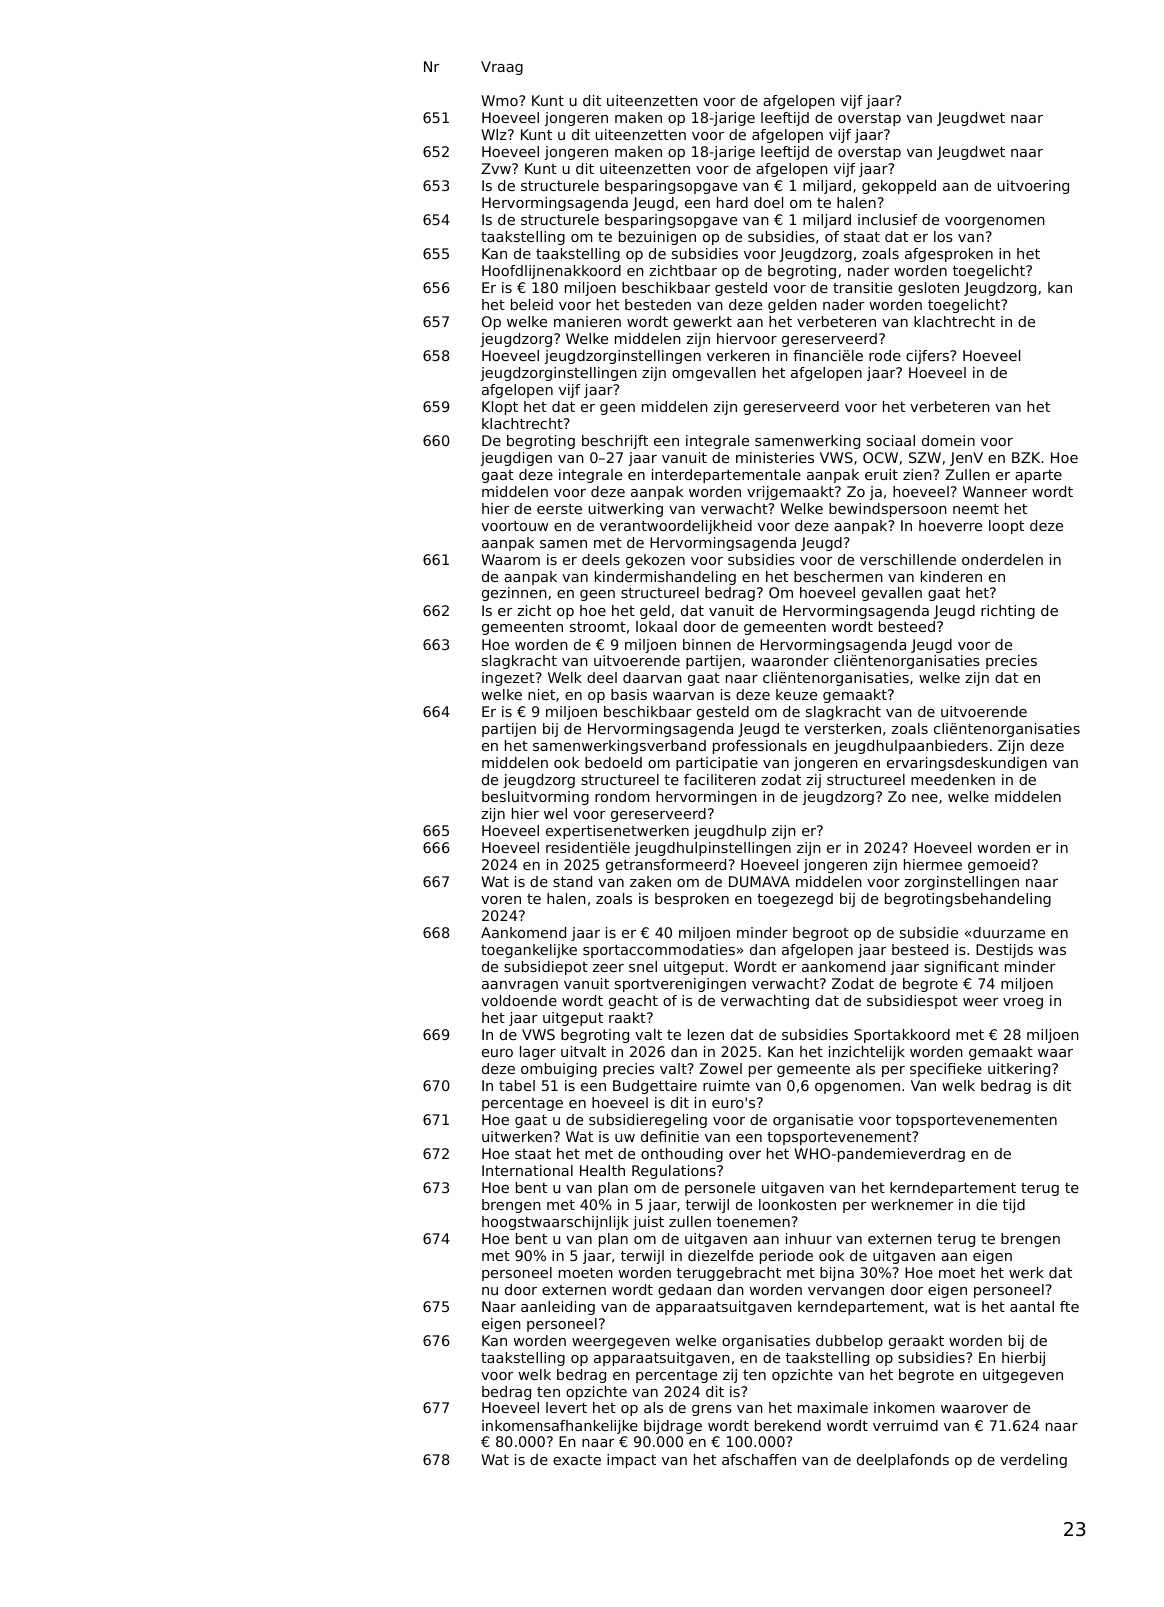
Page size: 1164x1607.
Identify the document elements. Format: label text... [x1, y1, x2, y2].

table_cell 660 [422, 433, 475, 551]
table_cell 668 [422, 925, 475, 1027]
table_cell 666 [422, 840, 475, 874]
table_cell Hoe staat het met de onthouding over het WHO-pandemieverdrag en de International Health Regulations? [475, 1146, 1087, 1180]
table_cell Wat is de exacte impact van het afschaffen van de deelplafonds op de verdeling [475, 1451, 1087, 1468]
table_cell 662 [422, 603, 475, 636]
table_cell [422, 93, 475, 110]
table_cell Hoeveel jongeren maken op 18-jarige leeftijd de overstap van Jeugdwet naar Zvw? Kunt u dit uiteenzetten voor de afgelopen vijf jaar? [475, 144, 1087, 178]
table_cell Hoeveel jeugdzorginstellingen verkeren in financiële rode cijfers? Hoeveel jeugdzorginstellingen zijn omgevallen het afgelopen jaar? Hoeveel in de afgelopen vijf jaar? [475, 348, 1087, 399]
table_header Nr [422, 59, 475, 76]
table_cell 651 [422, 110, 475, 144]
table_cell Er is € 180 miljoen beschikbaar gesteld voor de transitie gesloten Jeugdzorg, kan het beleid voor het besteden van deze gelden nader worden toegelicht? [475, 280, 1087, 314]
table_cell [422, 76, 475, 93]
table_cell Naar aanleiding van de apparaatsuitgaven kerndepartement, wat is het aantal fte eigen personeel? [475, 1299, 1087, 1332]
table_cell Klopt het dat er geen middelen zijn gereserveerd voor het verbeteren van het klachtrecht? [475, 399, 1087, 433]
table_cell Kan de taakstelling op de subsidies voor Jeugdzorg, zoals afgesproken in het Hoofdlijnenakkoord en zichtbaar op de begroting, nader worden toegelicht? [475, 246, 1087, 280]
table_cell Op welke manieren wordt gewerkt aan het verbeteren van klachtrecht in de jeugdzorg? Welke middelen zijn hiervoor gereserveerd? [475, 314, 1087, 348]
table_cell 654 [422, 212, 475, 246]
table_cell Hoe worden de € 9 miljoen binnen de Hervormingsagenda Jeugd voor de slagkracht van uitvoerende partijen, waaronder cliëntenorganisaties precies ingezet? Welk deel daarvan gaat naar cliëntenorganisaties, welke zijn dat en welke niet, en op basis waarvan is deze keuze gemaakt? [475, 636, 1087, 704]
table_cell Aankomend jaar is er € 40 miljoen minder begroot op de subsidie «duurzame en toegankelijke sportaccommodaties» dan afgelopen jaar besteed is. Destijds was de subsidiepot zeer snel uitgeput. Wordt er aankomend jaar significant minder aanvragen vanuit sportverenigingen verwacht? Zodat de begrote € 74 miljoen voldoende wordt geacht of is de verwachting dat de subsidiespot weer vroeg in het jaar uitgeput raakt? [475, 925, 1087, 1027]
table_cell In de VWS begroting valt te lezen dat de subsidies Sportakkoord met € 28 miljoen euro lager uitvalt in 2026 dan in 2025. Kan het inzichtelijk worden gemaakt waar deze ombuiging precies valt? Zowel per gemeente als per specifieke uitkering? [475, 1027, 1087, 1078]
table_cell Wmo? Kunt u dit uiteenzetten voor de afgelopen vijf jaar? [475, 93, 1087, 110]
table_cell Is de structurele besparingsopgave van € 1 miljard, gekoppeld aan de uitvoering Hervormingsagenda Jeugd, een hard doel om te halen? [475, 178, 1087, 212]
table_cell Hoe bent u van plan om de personele uitgaven van het kerndepartement terug te brengen met 40% in 5 jaar, terwijl de loonkosten per werknemer in die tijd hoogstwaarschijnlijk juist zullen toenemen? [475, 1180, 1087, 1231]
table_cell Wat is de stand van zaken om de DUMAVA middelen voor zorginstellingen naar voren te halen, zoals is besproken en toegezegd bij de begrotingsbehandeling 2024? [475, 874, 1087, 925]
table_cell 663 [422, 636, 475, 704]
table_cell Kan worden weergegeven welke organisaties dubbelop geraakt worden bij de taakstelling op apparaatsuitgaven, en de taakstelling op subsidies? En hierbij voor welk bedrag en percentage zij ten opzichte van het begrote en uitgegeven bedrag ten opzichte van 2024 dit is? [475, 1333, 1087, 1400]
table_cell Hoeveel jongeren maken op 18-jarige leeftijd de overstap van Jeugdwet naar Wlz? Kunt u dit uiteenzetten voor de afgelopen vijf jaar? [475, 110, 1087, 144]
table_cell Hoe gaat u de subsidieregeling voor de organisatie voor topsportevenementen uitwerken? Wat is uw definitie van een topsportevenement? [475, 1112, 1087, 1146]
table_cell 657 [422, 314, 475, 348]
table_cell In tabel 51 is een Budgettaire ruimte van 0,6 opgenomen. Van welk bedrag is dit percentage en hoeveel is dit in euro's? [475, 1078, 1087, 1112]
table_cell 676 [422, 1333, 475, 1400]
table_cell Waarom is er deels gekozen voor subsidies voor de verschillende onderdelen in de aanpak van kindermishandeling en het beschermen van kinderen en gezinnen, en geen structureel bedrag? Om hoeveel gevallen gaat het? [475, 551, 1087, 602]
table_cell 677 [422, 1400, 475, 1451]
table_cell 655 [422, 246, 475, 280]
table_cell 673 [422, 1180, 475, 1231]
table_cell 669 [422, 1027, 475, 1078]
table_cell 670 [422, 1078, 475, 1112]
table_cell 656 [422, 280, 475, 314]
table_cell Hoeveel levert het op als de grens van het maximale inkomen waarover de inkomensafhankelijke bijdrage wordt berekend wordt verruimd van € 71.624 naar € 80.000? En naar € 90.000 en € 100.000? [475, 1400, 1087, 1451]
table_cell 664 [422, 704, 475, 823]
table_cell Hoe bent u van plan om de uitgaven aan inhuur van externen terug te brengen met 90% in 5 jaar, terwijl in diezelfde periode ook de uitgaven aan eigen personeel moeten worden teruggebracht met bijna 30%? Hoe moet het werk dat nu door externen wordt gedaan dan worden vervangen door eigen personeel? [475, 1231, 1087, 1298]
table_cell [475, 76, 1087, 93]
table_cell Is de structurele besparingsopgave van € 1 miljard inclusief de voorgenomen taakstelling om te bezuinigen op de subsidies, of staat dat er los van? [475, 212, 1087, 246]
table_cell 675 [422, 1299, 475, 1332]
table_cell 667 [422, 874, 475, 925]
table_cell 659 [422, 399, 475, 433]
table_cell 674 [422, 1231, 475, 1298]
table_cell 672 [422, 1146, 475, 1180]
table_cell Hoeveel residentiële jeugdhulpinstellingen zijn er in 2024? Hoeveel worden er in 2024 en in 2025 getransformeerd? Hoeveel jongeren zijn hiermee gemoeid? [475, 840, 1087, 874]
table_cell 678 [422, 1451, 475, 1468]
table_cell 671 [422, 1112, 475, 1146]
table_cell 658 [422, 348, 475, 399]
table_cell 665 [422, 823, 475, 840]
table_cell 652 [422, 144, 475, 178]
table_header Vraag [475, 59, 1087, 76]
table_cell Er is € 9 miljoen beschikbaar gesteld om de slagkracht van de uitvoerende partijen bij de Hervormingsagenda Jeugd te versterken, zoals cliëntenorganisaties en het samenwerkingsverband professionals en jeugdhulpaanbieders. Zijn deze middelen ook bedoeld om participatie van jongeren en ervaringsdeskundigen van de jeugdzorg structureel te faciliteren zodat zij structureel meedenken in de besluitvorming rondom hervormingen in de jeugdzorg? Zo nee, welke middelen zijn hier wel voor gereserveerd? [475, 704, 1087, 823]
table_cell Hoeveel expertisenetwerken jeugdhulp zijn er? [475, 823, 1087, 840]
table_cell 653 [422, 178, 475, 212]
table_cell 661 [422, 551, 475, 602]
table_cell Is er zicht op hoe het geld, dat vanuit de Hervormingsagenda Jeugd richting de gemeenten stroomt, lokaal door de gemeenten wordt besteed? [475, 603, 1087, 636]
table_cell De begroting beschrijft een integrale samenwerking sociaal domein voor jeugdigen van 0–27 jaar vanuit de ministeries VWS, OCW, SZW, JenV en BZK. Hoe gaat deze integrale en interdepartementale aanpak eruit zien? Zullen er aparte middelen voor deze aanpak worden vrijgemaakt? Zo ja, hoeveel? Wanneer wordt hier de eerste uitwerking van verwacht? Welke bewindspersoon neemt het voortouw en de verantwoordelijkheid voor deze aanpak? In hoeverre loopt deze aanpak samen met de Hervormingsagenda Jeugd? [475, 433, 1087, 551]
